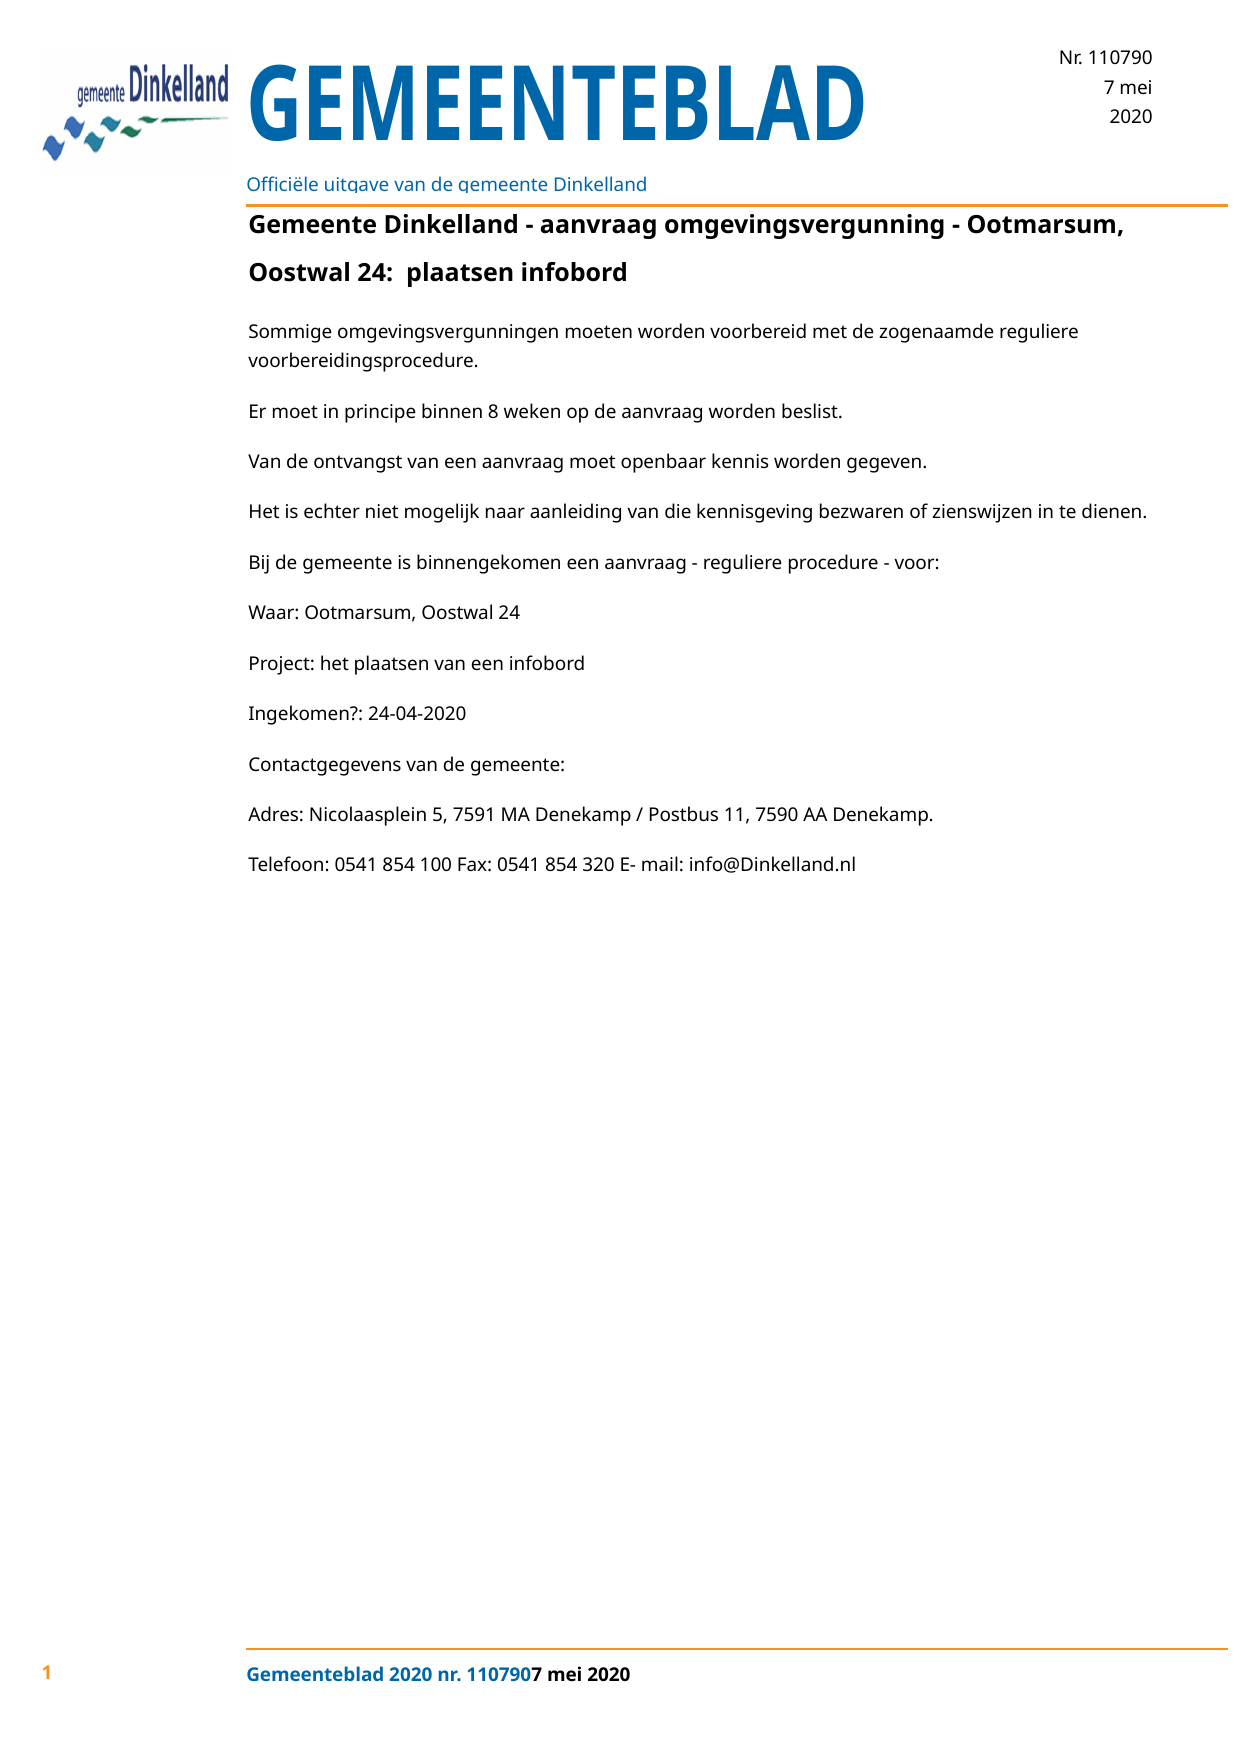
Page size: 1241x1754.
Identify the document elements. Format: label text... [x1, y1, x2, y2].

text Gemeente Dinkelland - aanvraag omgevingsvergunning - Ootmarsum, Oostwal 24: plaatsen infobord [248, 207, 1152, 288]
text Adres: Nicolaasplein 5, 7591 MA Denekamp / Postbus 11, 7590 AA Denekamp. [248, 801, 1152, 827]
text Telefoon: 0541 854 100 Fax: 0541 854 320 E- mail: info@Dinkelland.nl [248, 852, 1152, 877]
text Contactgegevens van de gemeente: [248, 751, 1152, 777]
text Waar: Ootmarsum, Oostwal 24 [248, 599, 1152, 625]
text Project: het plaatsen van een infobord [248, 650, 1152, 676]
text Sommige omgevingsvergunningen moeten worden voorbereid met de zogenaamde reguliere voorbereidingsprocedure. [248, 318, 1152, 373]
text Ingekomen?: 24-04-2020 [248, 700, 1152, 726]
picture [41, 47, 231, 172]
text Bij de gemeente is binnengekomen een aanvraag - reguliere procedure - voor: [248, 549, 1152, 575]
text Van de ontvangst van een aanvraag moet openbaar kennis worden gegeven. [248, 448, 1152, 474]
text Er moet in principe binnen 8 weken op de aanvraag worden beslist. [248, 398, 1152, 424]
text Het is echter niet mogelijk naar aanleiding van die kennisgeving bezwaren of zienswijzen in te dienen. [248, 499, 1152, 524]
